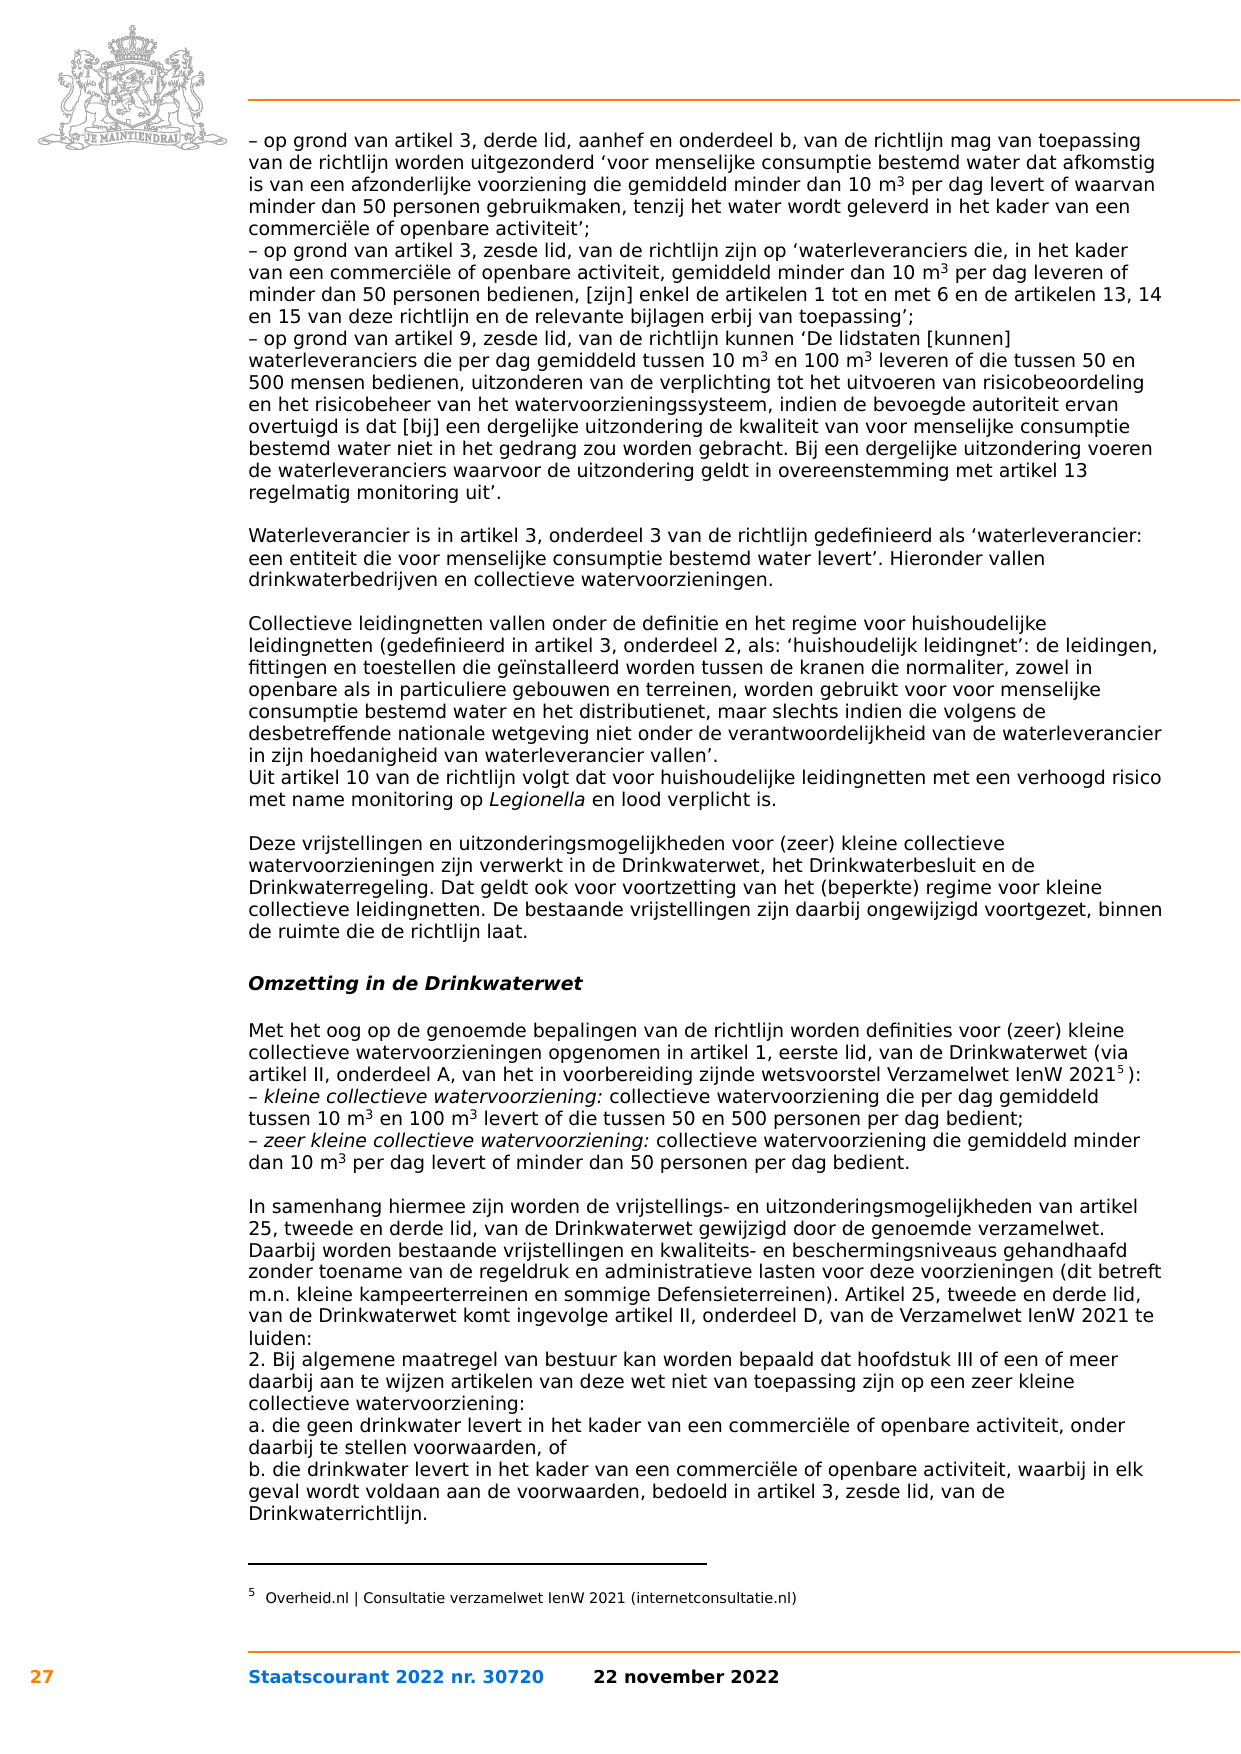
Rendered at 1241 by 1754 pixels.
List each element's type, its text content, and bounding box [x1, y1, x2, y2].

text b. die drinkwater levert in het kader van een commerciële of openbare activiteit, waarbij in elk geval wordt voldaan aan de voorwaarden, bedoeld in artikel 3, zesde lid, van de Drinkwaterrichtlijn. [248, 1459, 1163, 1525]
text – op grond van artikel 9, zesde lid, van de richtlijn kunnen ‘De lidstaten [kunnen] waterleveranciers die per dag gemiddeld tussen 10 m3 en 100 m3 leveren of die tussen 50 en 500 mensen bedienen, uitzonderen van de verplichting tot het uitvoeren van risicobeoordeling en het risicobeheer van het watervoorzieningssysteem, indien de bevoegde autoriteit ervan overtuigd is dat [bij] een dergelijke uitzondering de kwaliteit van voor menselijke consumptie bestemd water niet in het gedrang zou worden gebracht. Bij een dergelijke uitzondering voeren de waterleveranciers waarvoor de uitzondering geldt in overeenstemming met artikel 13 regelmatig monitoring uit’. [248, 328, 1163, 503]
text Collectieve leidingnetten vallen onder de definitie en het regime voor huishoudelijke leidingnetten (gedefinieerd in artikel 3, onderdeel 2, als: ‘huishoudelijk leidingnet’: de leidingen, fittingen en toestellen die geïnstalleerd worden tussen de kranen die normaliter, zowel in openbare als in particuliere gebouwen en terreinen, worden gebruikt voor voor menselijke consumptie bestemd water en het distributienet, maar slechts indien die volgens de desbetreffende nationale wetgeving niet onder de verantwoordelijkheid van de waterleverancier in zijn hoedanigheid van waterleverancier vallen’. [248, 613, 1163, 767]
text – kleine collectieve watervoorziening: collectieve watervoorziening die per dag gemiddeld tussen 10 m3 en 100 m3 levert of die tussen 50 en 500 personen per dag bedient; [248, 1086, 1163, 1130]
text – zeer kleine collectieve watervoorziening: collectieve watervoorziening die gemiddeld minder dan 10 m3 per dag levert of minder dan 50 personen per dag bedient. [248, 1130, 1163, 1174]
picture [38, 25, 227, 150]
text Uit artikel 10 van de richtlijn volgt dat voor huishoudelijke leidingnetten met een verhoogd risico met name monitoring op Legionella en lood verplicht is. [248, 767, 1163, 811]
text Met het oog op de genoemde bepalingen van de richtlijn worden definities voor (zeer) kleine collectieve watervoorzieningen opgenomen in artikel 1, eerste lid, van de Drinkwaterwet (via artikel II, onderdeel A, van het in voorbereiding zijnde wetsvoorstel Verzamelwet IenW 2021): [248, 1020, 1163, 1086]
text – op grond van artikel 3, derde lid, aanhef en onderdeel b, van de richtlijn mag van toepassing van de richtlijn worden uitgezonderd ‘voor menselijke consumptie bestemd water dat afkomstig is van een afzonderlijke voorziening die gemiddeld minder dan 10 m3 per dag levert of waarvan minder dan 50 personen gebruikmaken, tenzij het water wordt geleverd in het kader van een commerciële of openbare activiteit’; [248, 130, 1163, 240]
subtitle Omzetting in de Drinkwaterwet [248, 973, 1163, 995]
text a. die geen drinkwater levert in het kader van een commerciële of openbare activiteit, onder daarbij te stellen voorwaarden, of [248, 1415, 1163, 1459]
text In samenhang hiermee zijn worden de vrijstellings- en uitzonderingsmogelijkheden van artikel 25, tweede en derde lid, van de Drinkwaterwet gewijzigd door de genoemde verzamelwet. Daarbij worden bestaande vrijstellingen en kwaliteits- en beschermingsniveaus gehandhaafd zonder toename van de regeldruk en administratieve lasten voor deze voorzieningen (dit betreft m.n. kleine kampeerterreinen en sommige Defensieterreinen). Artikel 25, tweede en derde lid, van de Drinkwaterwet komt ingevolge artikel II, onderdeel D, van de Verzamelwet IenW 2021 te luiden: [248, 1196, 1163, 1349]
text – op grond van artikel 3, zesde lid, van de richtlijn zijn op ‘waterleveranciers die, in het kader van een commerciële of openbare activiteit, gemiddeld minder dan 10 m3 per dag leveren of minder dan 50 personen bedienen, [zijn] enkel de artikelen 1 tot en met 6 en de artikelen 13, 14 en 15 van deze richtlijn en de relevante bijlagen erbij van toepassing’; [248, 240, 1163, 328]
text 2. Bij algemene maatregel van bestuur kan worden bepaald dat hoofdstuk III of een of meer daarbij aan te wijzen artikelen van deze wet niet van toepassing zijn op een zeer kleine collectieve watervoorziening: [248, 1349, 1163, 1415]
text Deze vrijstellingen en uitzonderingsmogelijkheden voor (zeer) kleine collectieve watervoorzieningen zijn verwerkt in de Drinkwaterwet, het Drinkwaterbesluit en de Drinkwaterregeling. Dat geldt ook voor voortzetting van het (beperkte) regime voor kleine collectieve leidingnetten. De bestaande vrijstellingen zijn daarbij ongewijzigd voortgezet, binnen de ruimte die de richtlijn laat. [248, 833, 1163, 943]
text Waterleverancier is in artikel 3, onderdeel 3 van de richtlijn gedefinieerd als ‘waterleverancier: een entiteit die voor menselijke consumptie bestemd water levert’. Hieronder vallen drinkwaterbedrijven en collectieve watervoorzieningen. [248, 525, 1163, 591]
text Overheid.nl | Consultatie verzamelwet IenW 2021 (internetconsultatie.nl) [248, 1586, 1163, 1608]
